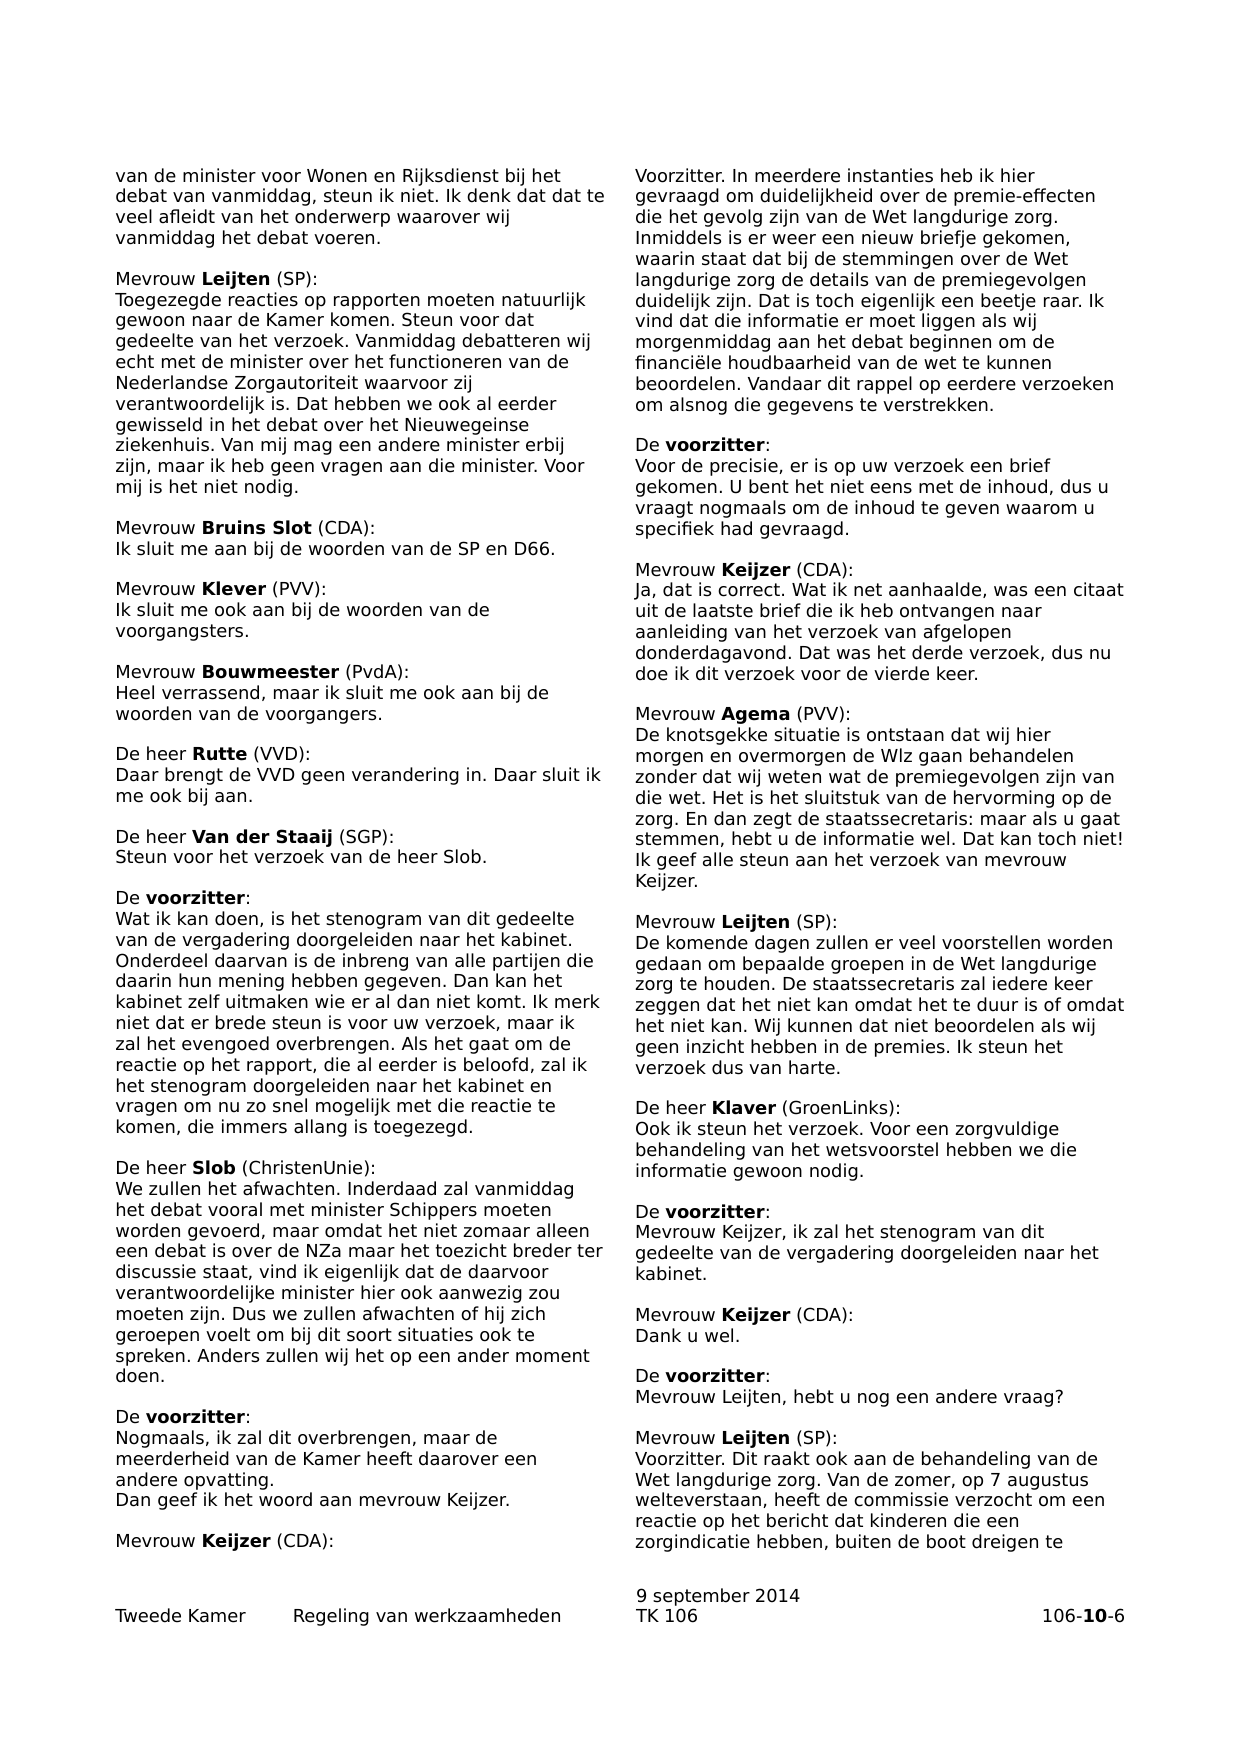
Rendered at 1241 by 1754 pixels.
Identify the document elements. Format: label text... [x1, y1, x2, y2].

text De voorzitter: [635, 435, 1125, 456]
text Mevrouw Leijten (SP): [635, 912, 1125, 932]
text Voorzitter. Dit raakt ook aan de behandeling van de Wet langdurige zorg. Van de zomer, op 7 augustus welteverstaan, heeft de commissie verzocht om een reactie op het bericht dat kinderen die een zorgindicatie hebben, buiten de boot dreigen te [635, 1448, 1125, 1553]
text Mevrouw Keijzer (CDA): [115, 1531, 605, 1552]
text Mevrouw Keijzer, ik zal het stenogram van dit gedeelte van de vergadering doorgeleiden naar het kabinet. [635, 1222, 1125, 1285]
text De heer Klaver (GroenLinks): [635, 1098, 1125, 1119]
text Mevrouw Keijzer (CDA): [635, 1305, 1125, 1325]
text Mevrouw Leijten (SP): [115, 269, 605, 289]
text Voorzitter. In meerdere instanties heb ik hier gevraagd om duidelijkheid over de premie-effecten die het gevolg zijn van de Wet langdurige zorg. Inmiddels is er weer een nieuw briefje gekomen, waarin staat dat bij de stemmingen over de Wet langdurige zorg de details van de premiegevolgen duidelijk zijn. Dat is toch eigenlijk een beetje raar. Ik vind dat die informatie er moet liggen als wij morgenmiddag aan het debat beginnen om de financiële houdbaarheid van de wet te kunnen beoordelen. Vandaar dit rappel op eerdere verzoeken om alsnog die gegevens te verstrekken. [635, 165, 1125, 415]
text Mevrouw Bouwmeester (PvdA): [115, 662, 605, 682]
text Wat ik kan doen, is het stenogram van dit gedeelte van de vergadering doorgeleiden naar het kabinet. Onderdeel daarvan is de inbreng van alle partijen die daarin hun mening hebben gegeven. Dan kan het kabinet zelf uitmaken wie er al dan niet komt. Ik merk niet dat er brede steun is voor uw verzoek, maar ik zal het evengoed overbrengen. Als het gaat om de reactie op het rapport, die al eerder is beloofd, zal ik het stenogram doorgeleiden naar het kabinet en vragen om nu zo snel mogelijk met die reactie te komen, die immers allang is toegezegd. [115, 909, 605, 1138]
text Mevrouw Agema (PVV): [635, 704, 1125, 725]
text De heer Rutte (VVD): [115, 744, 605, 765]
text Mevrouw Leijten (SP): [635, 1428, 1125, 1448]
text Mevrouw Keijzer (CDA): [635, 559, 1125, 580]
text Dan geef ik het woord aan mevrouw Keijzer. [115, 1490, 605, 1511]
text Steun voor het verzoek van de heer Slob. [115, 847, 605, 868]
text De heer Slob (ChristenUnie): [115, 1158, 605, 1179]
text De knotsgekke situatie is ontstaan dat wij hier morgen en overmorgen de Wlz gaan behandelen zonder dat wij weten wat de premiegevolgen zijn van die wet. Het is het sluitstuk van de hervorming op de zorg. En dan zegt de staatssecretaris: maar als u gaat stemmen, hebt u de informatie wel. Dat kan toch niet! Ik geef alle steun aan het verzoek van mevrouw Keijzer. [635, 725, 1125, 892]
text Mevrouw Leijten, hebt u nog een andere vraag? [635, 1387, 1125, 1408]
text De heer Van der Staaij (SGP): [115, 826, 605, 847]
text De komende dagen zullen er veel voorstellen worden gedaan om bepaalde groepen in de Wet langdurige zorg te houden. De staatssecretaris zal iedere keer zeggen dat het niet kan omdat het te duur is of omdat het niet kan. Wij kunnen dat niet beoordelen als wij geen inzicht hebben in de premies. Ik steun het verzoek dus van harte. [635, 932, 1125, 1078]
text van de minister voor Wonen en Rijksdienst bij het debat van vanmiddag, steun ik niet. Ik denk dat dat te veel afleidt van het onderwerp waarover wij vanmiddag het debat voeren. [115, 165, 605, 249]
text De voorzitter: [115, 888, 605, 909]
text Ook ik steun het verzoek. Voor een zorgvuldige behandeling van het wetsvoorstel hebben we die informatie gewoon nodig. [635, 1119, 1125, 1181]
text Toegezegde reacties op rapporten moeten natuurlijk gewoon naar de Kamer komen. Steun voor dat gedeelte van het verzoek. Vanmiddag debatteren wij echt met de minister over het functioneren van de Nederlandse Zorgautoriteit waarvoor zij verantwoordelijk is. Dat hebben we ook al eerder gewisseld in het debat over het Nieuwegeinse ziekenhuis. Van mij mag een andere minister erbij zijn, maar ik heb geen vragen aan die minister. Voor mij is het niet nodig. [115, 289, 605, 498]
text Dank u wel. [635, 1325, 1125, 1346]
text De voorzitter: [635, 1201, 1125, 1222]
text De voorzitter: [115, 1407, 605, 1428]
text Ja, dat is correct. Wat ik net aanhaalde, was een citaat uit de laatste brief die ik heb ontvangen naar aanleiding van het verzoek van afgelopen donderdagavond. Dat was het derde verzoek, dus nu doe ik dit verzoek voor de vierde keer. [635, 580, 1125, 684]
text Ik sluit me ook aan bij de woorden van de voorgangsters. [115, 600, 605, 642]
text Mevrouw Klever (PVV): [115, 579, 605, 600]
text De voorzitter: [635, 1366, 1125, 1387]
text Heel verrassend, maar ik sluit me ook aan bij de woorden van de voorgangers. [115, 682, 605, 724]
text Mevrouw Bruins Slot (CDA): [115, 518, 605, 538]
text Ik sluit me aan bij de woorden van de SP en D66. [115, 538, 605, 559]
text We zullen het afwachten. Inderdaad zal vanmiddag het debat vooral met minister Schippers moeten worden gevoerd, maar omdat het niet zomaar alleen een debat is over de NZa maar het toezicht breder ter discussie staat, vind ik eigenlijk dat de daarvoor verantwoordelijke minister hier ook aanwezig zou moeten zijn. Dus we zullen afwachten of hij zich geroepen voelt om bij dit soort situaties ook te spreken. Anders zullen wij het op een ander moment doen. [115, 1179, 605, 1387]
text Voor de precisie, er is op uw verzoek een brief gekomen. U bent het niet eens met de inhoud, dus u vraagt nogmaals om de inhoud te geven waarom u specifiek had gevraagd. [635, 456, 1125, 539]
text Daar brengt de VVD geen verandering in. Daar sluit ik me ook bij aan. [115, 765, 605, 806]
text Nogmaals, ik zal dit overbrengen, maar de meerderheid van de Kamer heeft daarover een andere opvatting. [115, 1428, 605, 1490]
